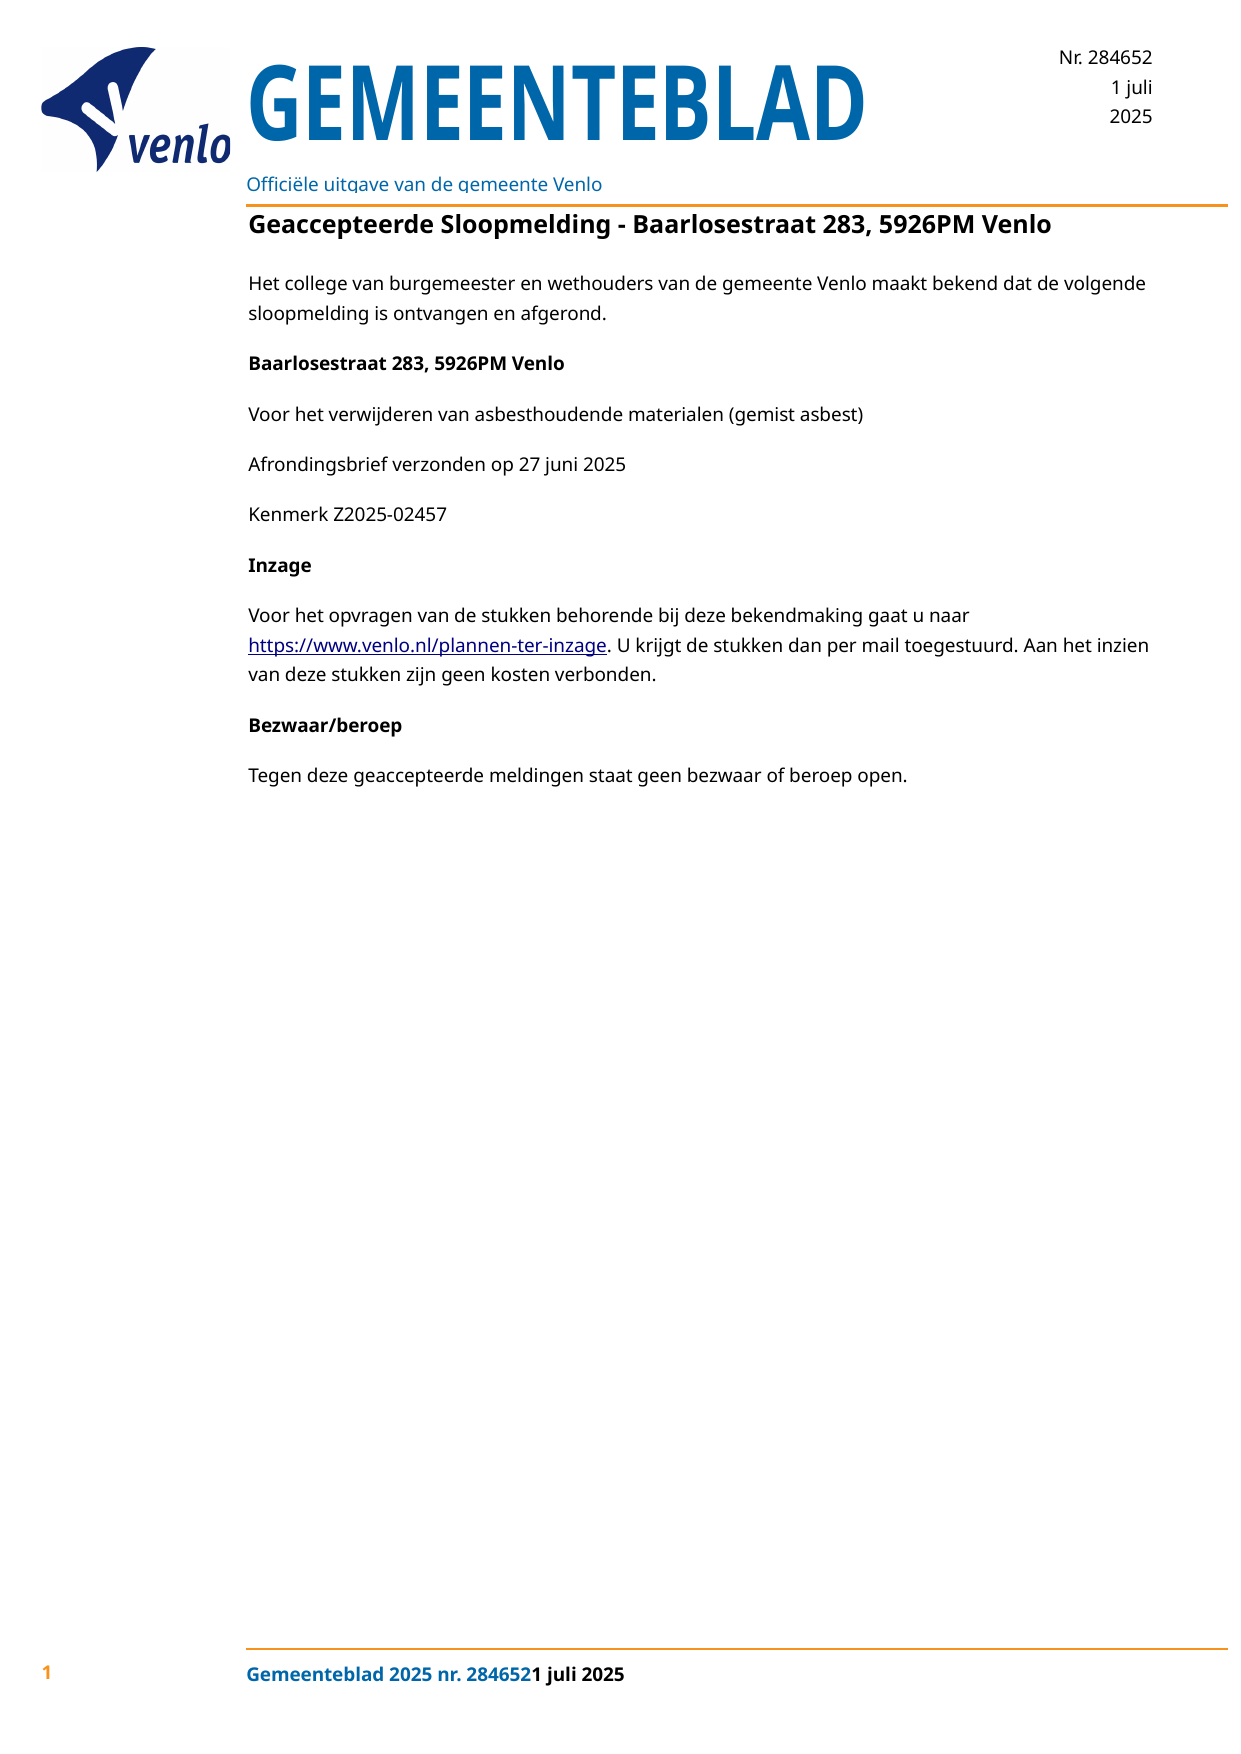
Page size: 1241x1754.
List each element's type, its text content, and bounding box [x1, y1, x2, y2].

picture [41, 47, 231, 172]
text Afrondingsbrief verzonden op 27 juni 2025 [248, 451, 1152, 477]
text Tegen deze geaccepteerde meldingen staat geen bezwaar of beroep open. [248, 762, 1152, 788]
text Voor het opvragen van de stukken behorende bij deze bekendmaking gaat u naar https://www.venlo.nl/plannen-ter-inzage. U krijgt de stukken dan per mail toegestuurd. Aan het inzien van deze stukken zijn geen kosten verbonden. [248, 602, 1152, 687]
text Het college van burgemeester en wethouders van de gemeente Venlo maakt bekend dat de volgende sloopmelding is ontvangen en afgerond. [248, 270, 1152, 326]
text Geaccepteerde Sloopmelding - Baarlosestraat 283, 5926PM Venlo [248, 207, 1152, 241]
text Baarlosestraat 283, 5926PM Venlo [248, 350, 1152, 376]
text Voor het verwijderen van asbesthoudende materialen (gemist asbest) [248, 401, 1152, 426]
text Bezwaar/beroep [248, 712, 1152, 738]
text Kenmerk Z2025-02457 [248, 502, 1152, 527]
text Inzage [248, 552, 1152, 578]
